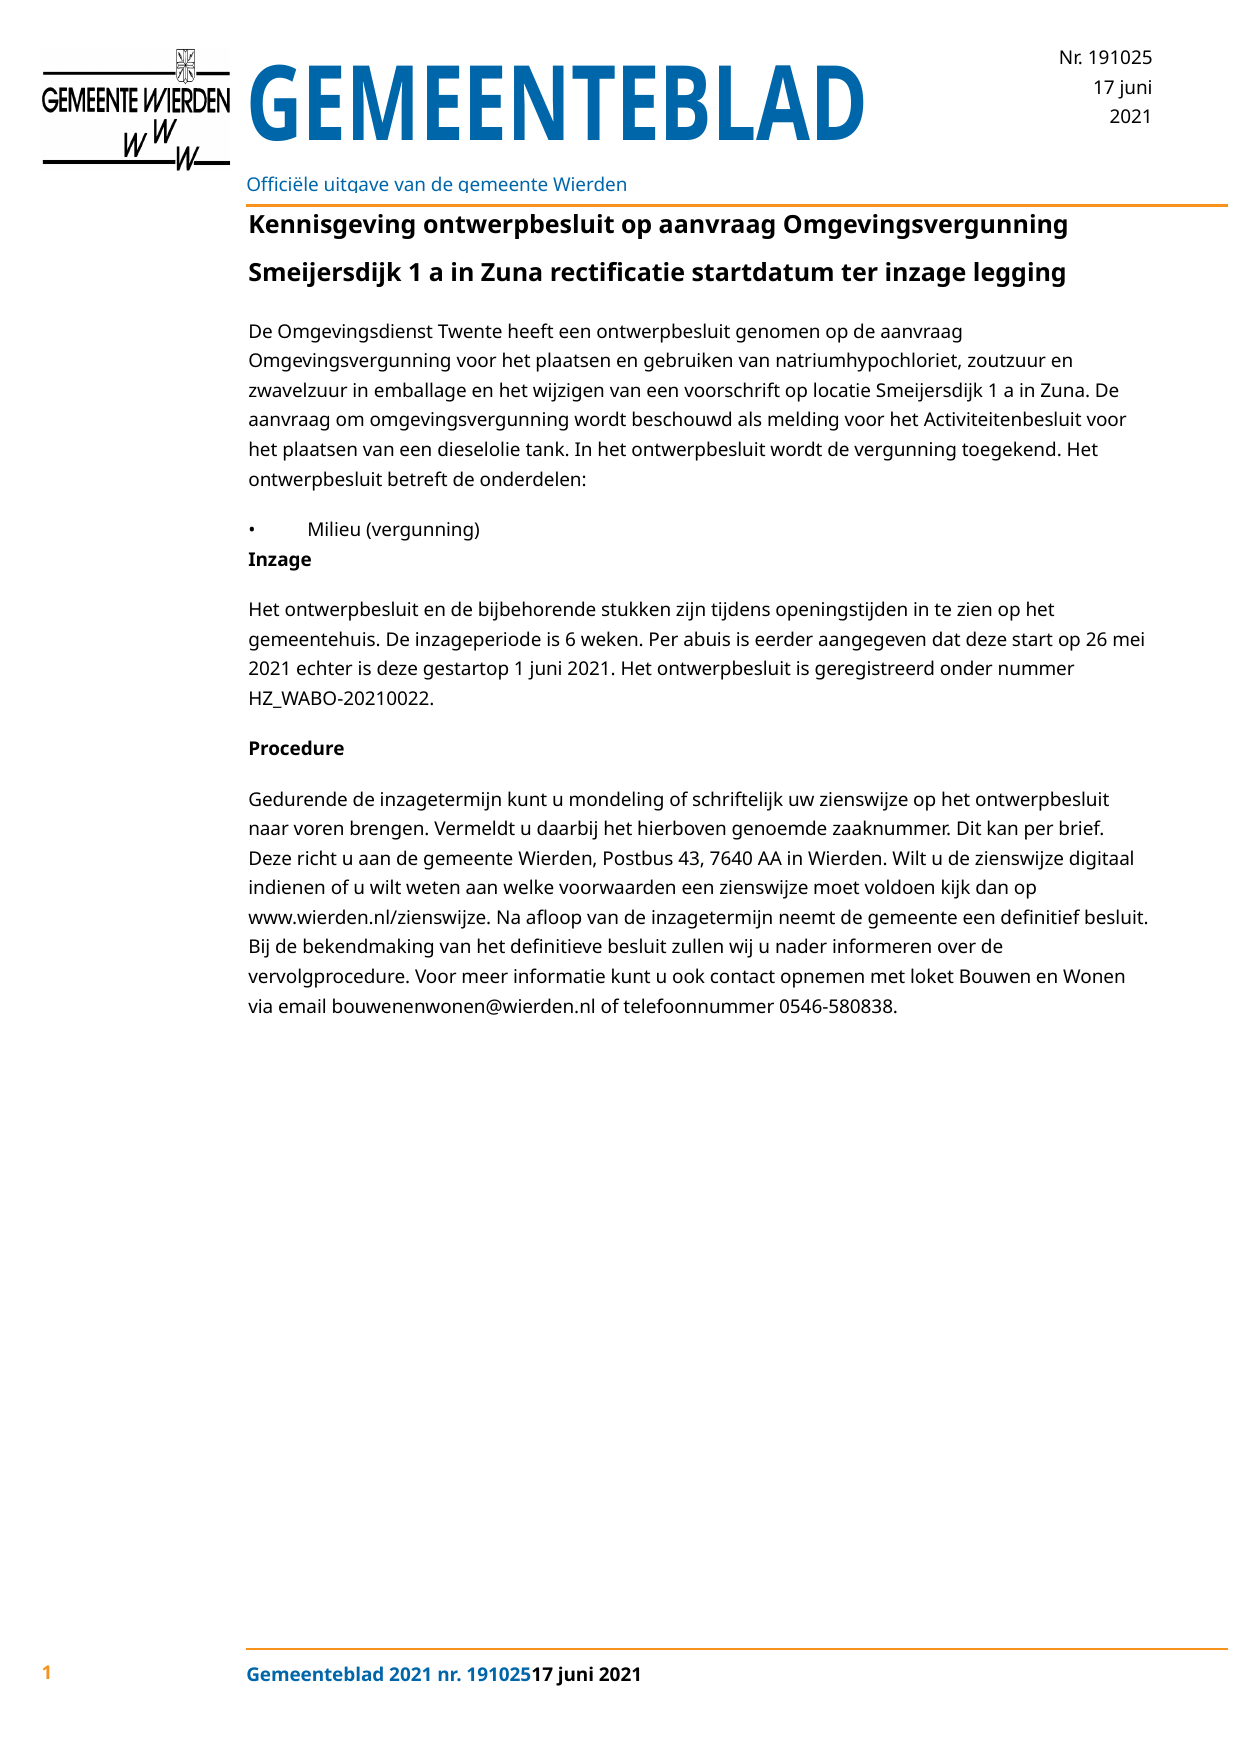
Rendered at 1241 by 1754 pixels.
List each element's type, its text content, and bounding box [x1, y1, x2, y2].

text Het ontwerpbesluit en de bijbehorende stukken zijn tijdens openingstijden in te zien op het gemeentehuis. De inzageperiode is 6 weken. Per abuis is eerder aangegeven dat deze start op 26 mei 2021 echter is deze gestartop 1 juni 2021. Het ontwerpbesluit is geregistreerd onder nummer HZ_WABO-20210022. [248, 596, 1152, 711]
text Inzage [248, 546, 1152, 572]
list Milieu (vergunning) [248, 516, 1152, 542]
text Gedurende de inzagetermijn kunt u mondeling of schriftelijk uw zienswijze op het ontwerpbesluit naar voren brengen. Vermeldt u daarbij het hierboven genoemde zaaknummer. Dit kan per brief. Deze richt u aan de gemeente Wierden, Postbus 43, 7640 AA in Wierden. Wilt u de zienswijze digitaal indienen of u wilt weten aan welke voorwaarden een zienswijze moet voldoen kijk dan op www.wierden.nl/zienswijze. Na afloop van de inzagetermijn neemt de gemeente een definitief besluit. Bij de bekendmaking van het definitieve besluit zullen wij u nader informeren over de vervolgprocedure. Voor meer informatie kunt u ook contact opnemen met loket Bouwen en Wonen via email bouwenenwonen@wierden.nl of telefoonnummer 0546-580838. [248, 786, 1152, 1019]
text Procedure [248, 735, 1152, 761]
picture [41, 47, 231, 172]
text Kennisgeving ontwerpbesluit op aanvraag Omgevingsvergunning Smeijersdijk 1 a in Zuna rectificatie startdatum ter inzage legging [248, 207, 1152, 288]
text De Omgevingsdienst Twente heeft een ontwerpbesluit genomen op de aanvraag Omgevingsvergunning voor het plaatsen en gebruiken van natriumhypochloriet, zoutzuur en zwavelzuur in emballage en het wijzigen van een voorschrift op locatie Smeijersdijk 1 a in Zuna. De aanvraag om omgevingsvergunning wordt beschouwd als melding voor het Activiteitenbesluit voor het plaatsen van een dieselolie tank. In het ontwerpbesluit wordt de vergunning toegekend. Het ontwerpbesluit betreft de onderdelen: [248, 318, 1152, 492]
